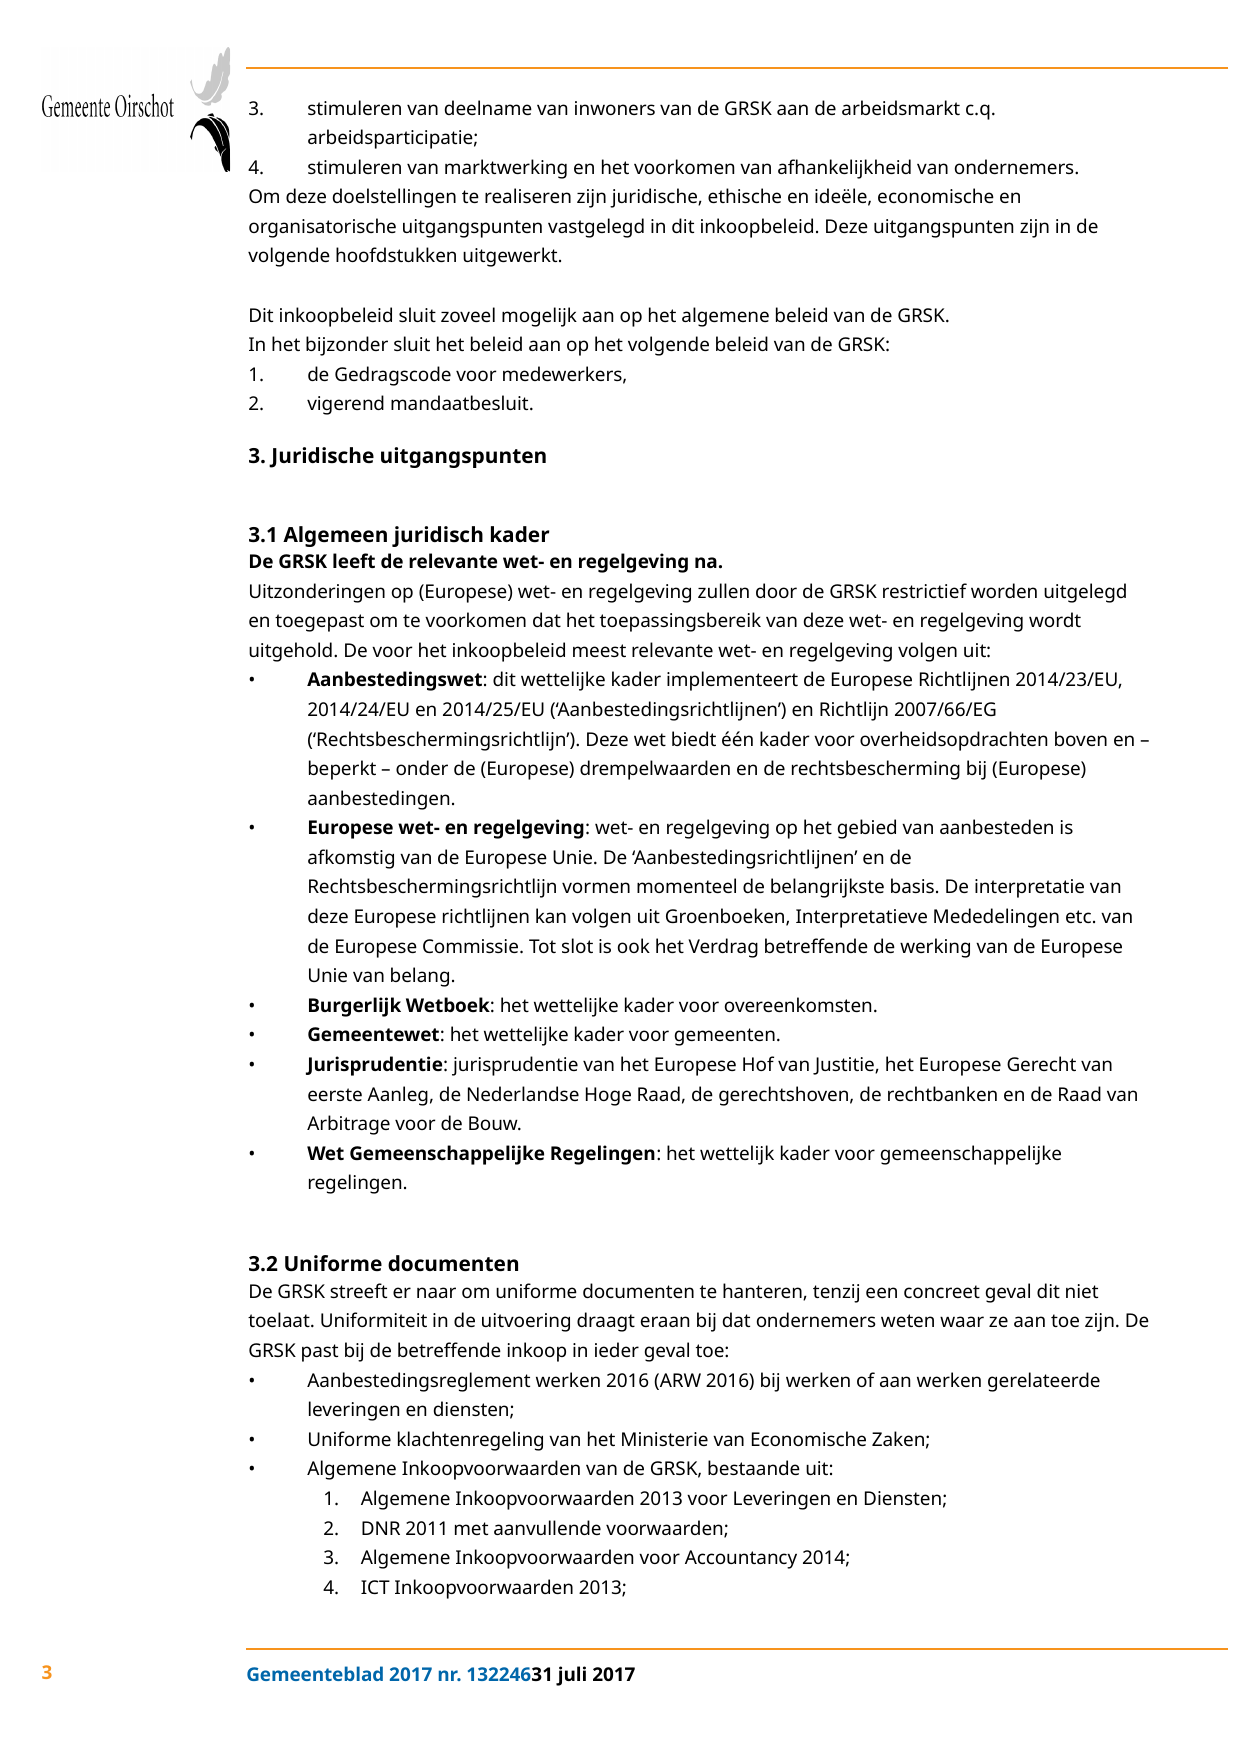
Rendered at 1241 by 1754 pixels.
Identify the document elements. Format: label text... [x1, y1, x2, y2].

list Gemeentewet: het wettelijke kader voor gemeenten. [248, 1022, 1152, 1047]
list Jurisprudentie: jurisprudentie van het Europese Hof van Justitie, het Europese Gerecht van eerste Aanleg, de Nederlandse Hoge Raad, de gerechtshoven, de rechtbanken en de Raad van Arbitrage voor de Bouw. [248, 1051, 1152, 1136]
text 3. Juridische uitgangspunten [248, 441, 1152, 469]
text Uitzonderingen op (Europese) wet- en regelgeving zullen door de GRSK restrictief worden uitgelegd en toegepast om te voorkomen dat het toepassingsbereik van deze wet- en regelgeving wordt uitgehold. De voor het inkoopbeleid meest relevante wet- en regelgeving volgen uit: [248, 578, 1152, 663]
list stimuleren van deelname van inwoners van de GRSK aan de arbeidsmarkt c.q. arbeidsparticipatie; [248, 95, 1152, 150]
list Algemene Inkoopvoorwaarden voor Accountancy 2014; [323, 1544, 1152, 1570]
list Uniforme klachtenregeling van het Ministerie van Economische Zaken; [248, 1426, 1152, 1452]
list de Gedragscode voor medewerkers, [248, 361, 1152, 387]
list Aanbestedingsreglement werken 2016 (ARW 2016) bij werken of aan werken gerelateerde leveringen en diensten; [248, 1367, 1152, 1422]
list ICT Inkoopvoorwaarden 2013; [323, 1574, 1152, 1599]
list stimuleren van marktwerking en het voorkomen van afhankelijkheid van ondernemers. [248, 154, 1152, 180]
text In het bijzonder sluit het beleid aan op het volgende beleid van de GRSK: [248, 331, 1152, 357]
picture [41, 47, 231, 172]
list Algemene Inkoopvoorwaarden 2013 voor Leveringen en Diensten; [323, 1485, 1152, 1511]
list vigerend mandaatbesluit. [248, 391, 1152, 416]
list Algemene Inkoopvoorwaarden van de GRSK, bestaande uit: [248, 1456, 1152, 1481]
text De GRSK streeft er naar om uniforme documenten te hanteren, tenzij een concreet geval dit niet toelaat. Uniformiteit in de uitvoering draagt eraan bij dat ondernemers weten waar ze aan toe zijn. De GRSK past bij de betreffende inkoop in ieder geval toe: [248, 1278, 1152, 1363]
list Burgerlijk Wetboek: het wettelijke kader voor overeenkomsten. [248, 992, 1152, 1018]
list Europese wet- en regelgeving: wet- en regelgeving op het gebied van aanbesteden is afkomstig van de Europese Unie. De ‘Aanbestedingsrichtlijnen’ en de Rechtsbeschermingsrichtlijn vormen momenteel de belangrijkste basis. De interpretatie van deze Europese richtlijnen kan volgen uit Groenboeken, Interpretatieve Mededelingen etc. van de Europese Commissie. Tot slot is ook het Verdrag betreffende de werking van de Europese Unie van belang. [248, 814, 1152, 988]
list DNR 2011 met aanvullende voorwaarden; [323, 1515, 1152, 1540]
list Wet Gemeenschappelijke Regelingen: het wettelijk kader voor gemeenschappelijke regelingen. [248, 1140, 1152, 1195]
list Aanbestedingswet: dit wettelijke kader implementeert de Europese Richtlijnen 2014/23/EU, 2014/24/EU en 2014/25/EU (‘Aanbestedingsrichtlijnen’) en Richtlijn 2007/66/EG (‘Rechtsbeschermingsrichtlijn’). Deze wet biedt één kader voor overheidsopdrachten boven en – beperkt – onder de (Europese) drempelwaarden en de rechtsbescherming bij (Europese) aanbestedingen. [248, 667, 1152, 811]
text De GRSK leeft de relevante wet- en regelgeving na. [248, 548, 1152, 574]
text Dit inkoopbeleid sluit zoveel mogelijk aan op het algemene beleid van de GRSK. [248, 302, 1152, 328]
text Om deze doelstellingen te realiseren zijn juridische, ethische en ideële, economische en organisatorische uitgangspunten vastgelegd in dit inkoopbeleid. Deze uitgangspunten zijn in de volgende hoofdstukken uitgewerkt. [248, 183, 1152, 268]
text 3.2 Uniforme documenten [248, 1249, 1152, 1278]
text 3.1 Algemeen juridisch kader [248, 520, 1152, 548]
